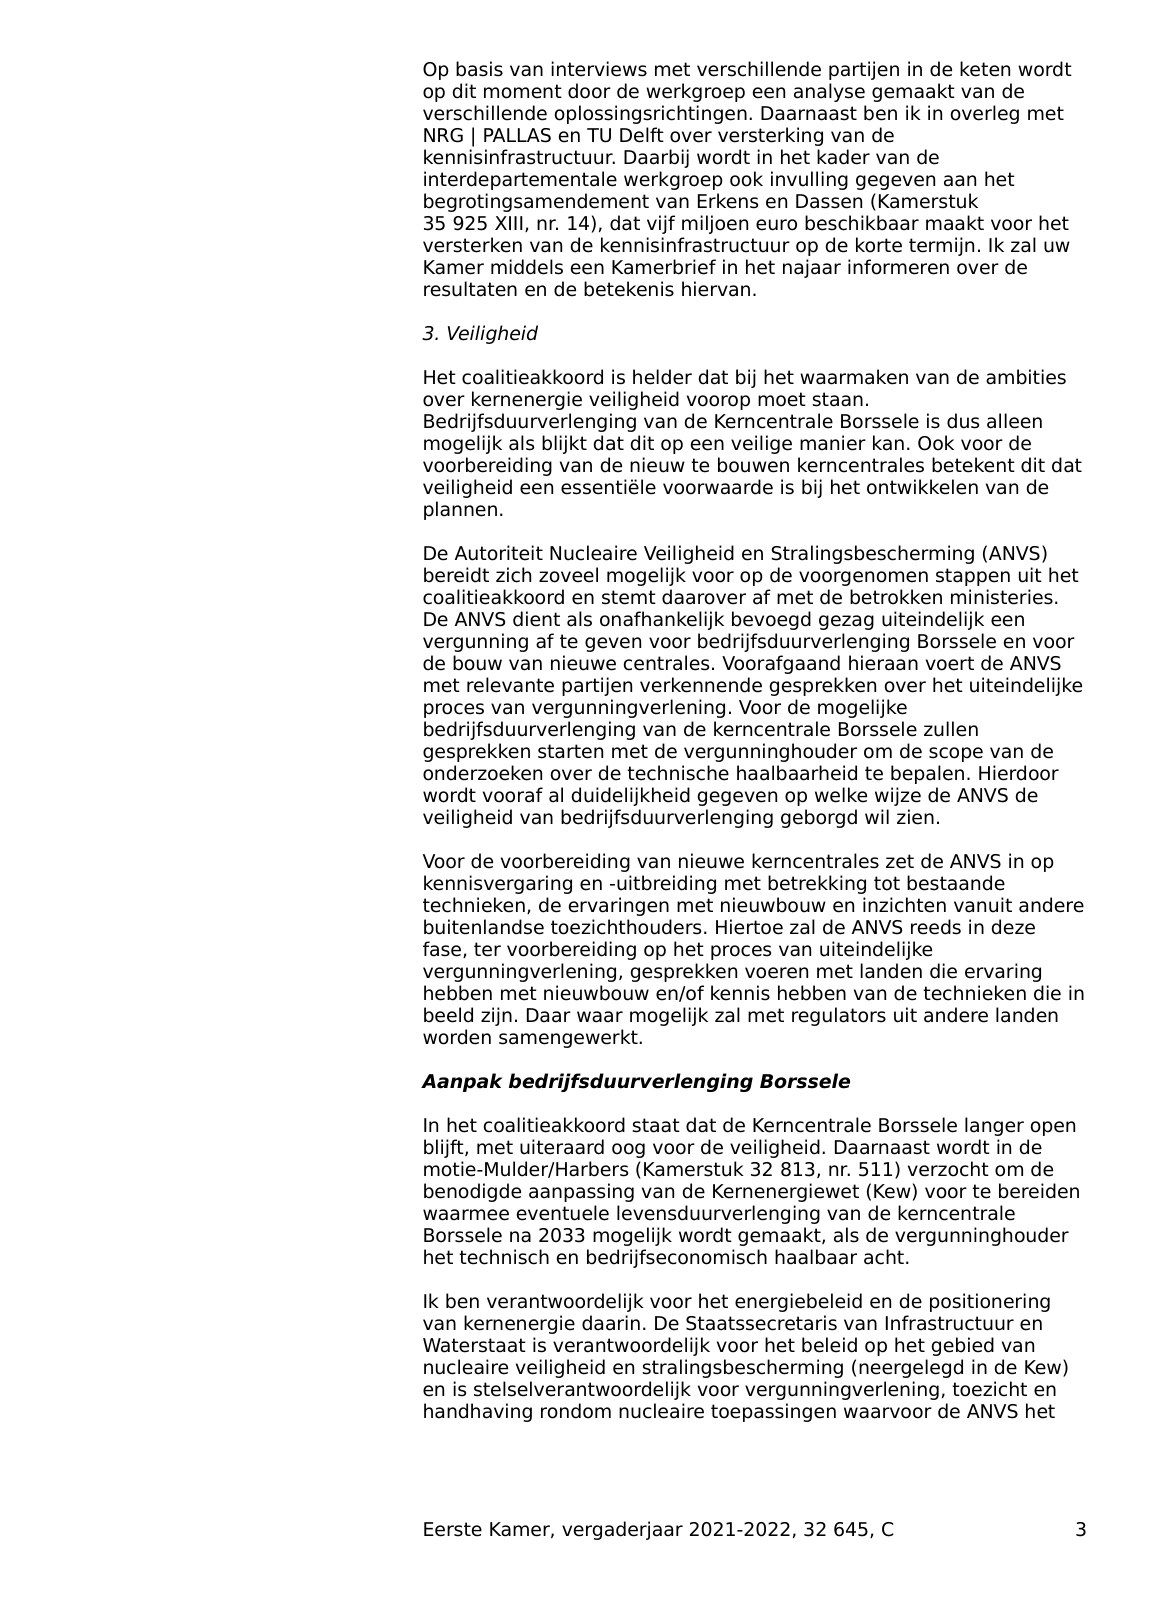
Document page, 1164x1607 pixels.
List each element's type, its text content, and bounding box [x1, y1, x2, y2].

text Voor de voorbereiding van nieuwe kerncentrales zet de ANVS in op kennisvergaring en -uitbreiding met betrekking tot bestaande technieken, de ervaringen met nieuwbouw en inzichten vanuit andere buitenlandse toezichthouders. Hiertoe zal de ANVS reeds in deze fase, ter voorbereiding op het proces van uiteindelijke vergunningverlening, gesprekken voeren met landen die ervaring hebben met nieuwbouw en/of kennis hebben van de technieken die in beeld zijn. Daar waar mogelijk zal met regulators uit andere landen worden samengewerkt. [422, 851, 1087, 1049]
subtitle 3. Veiligheid [422, 323, 1087, 345]
text Het coalitieakkoord is helder dat bij het waarmaken van de ambities over kernenergie veiligheid voorop moet staan. Bedrijfsduurverlenging van de Kerncentrale Borssele is dus alleen mogelijk als blijkt dat dit op een veilige manier kan. Ook voor de voorbereiding van de nieuw te bouwen kerncentrales betekent dit dat veiligheid een essentiële voorwaarde is bij het ontwikkelen van de plannen. [422, 367, 1087, 521]
text De Autoriteit Nucleaire Veiligheid en Stralingsbescherming (ANVS) bereidt zich zoveel mogelijk voor op de voorgenomen stappen uit het coalitieakkoord en stemt daarover af met de betrokken ministeries. De ANVS dient als onafhankelijk bevoegd gezag uiteindelijk een vergunning af te geven voor bedrijfsduurverlenging Borssele en voor de bouw van nieuwe centrales. Voorafgaand hieraan voert de ANVS met relevante partijen verkennende gesprekken over het uiteindelijke proces van vergunningverlening. Voor de mogelijke bedrijfsduurverlenging van de kerncentrale Borssele zullen gesprekken starten met de vergunninghouder om de scope van de onderzoeken over de technische haalbaarheid te bepalen. Hierdoor wordt vooraf al duidelijkheid gegeven op welke wijze de ANVS de veiligheid van bedrijfsduurverlenging geborgd wil zien. [422, 543, 1087, 829]
subtitle Aanpak bedrijfsduurverlenging Borssele [422, 1071, 1087, 1093]
text Ik ben verantwoordelijk voor het energiebeleid en de positionering van kernenergie daarin. De Staatssecretaris van Infrastructuur en Waterstaat is verantwoordelijk voor het beleid op het gebied van nucleaire veiligheid en stralingsbescherming (neergelegd in de Kew) en is stelselverantwoordelijk voor vergunningverlening, toezicht en handhaving rondom nucleaire toepassingen waarvoor de ANVS het [422, 1291, 1087, 1423]
text In het coalitieakkoord staat dat de Kerncentrale Borssele langer open blijft, met uiteraard oog voor de veiligheid. Daarnaast wordt in de motie-Mulder/Harbers (Kamerstuk 32 813, nr. 511) verzocht om de benodigde aanpassing van de Kernenergiewet (Kew) voor te bereiden waarmee eventuele levensduurverlenging van de kerncentrale Borssele na 2033 mogelijk wordt gemaakt, als de vergunninghouder het technisch en bedrijfseconomisch haalbaar acht. [422, 1115, 1087, 1269]
text Op basis van interviews met verschillende partijen in de keten wordt op dit moment door de werkgroep een analyse gemaakt van de verschillende oplossingsrichtingen. Daarnaast ben ik in overleg met NRG | PALLAS en TU Delft over versterking van de kennisinfrastructuur. Daarbij wordt in het kader van de interdepartementale werkgroep ook invulling gegeven aan het begrotingsamendement van Erkens en Dassen (Kamerstuk 35 925 XIII, nr. 14), dat vijf miljoen euro beschikbaar maakt voor het versterken van de kennisinfrastructuur op de korte termijn. Ik zal uw Kamer middels een Kamerbrief in het najaar informeren over de resultaten en de betekenis hiervan. [422, 59, 1087, 301]
